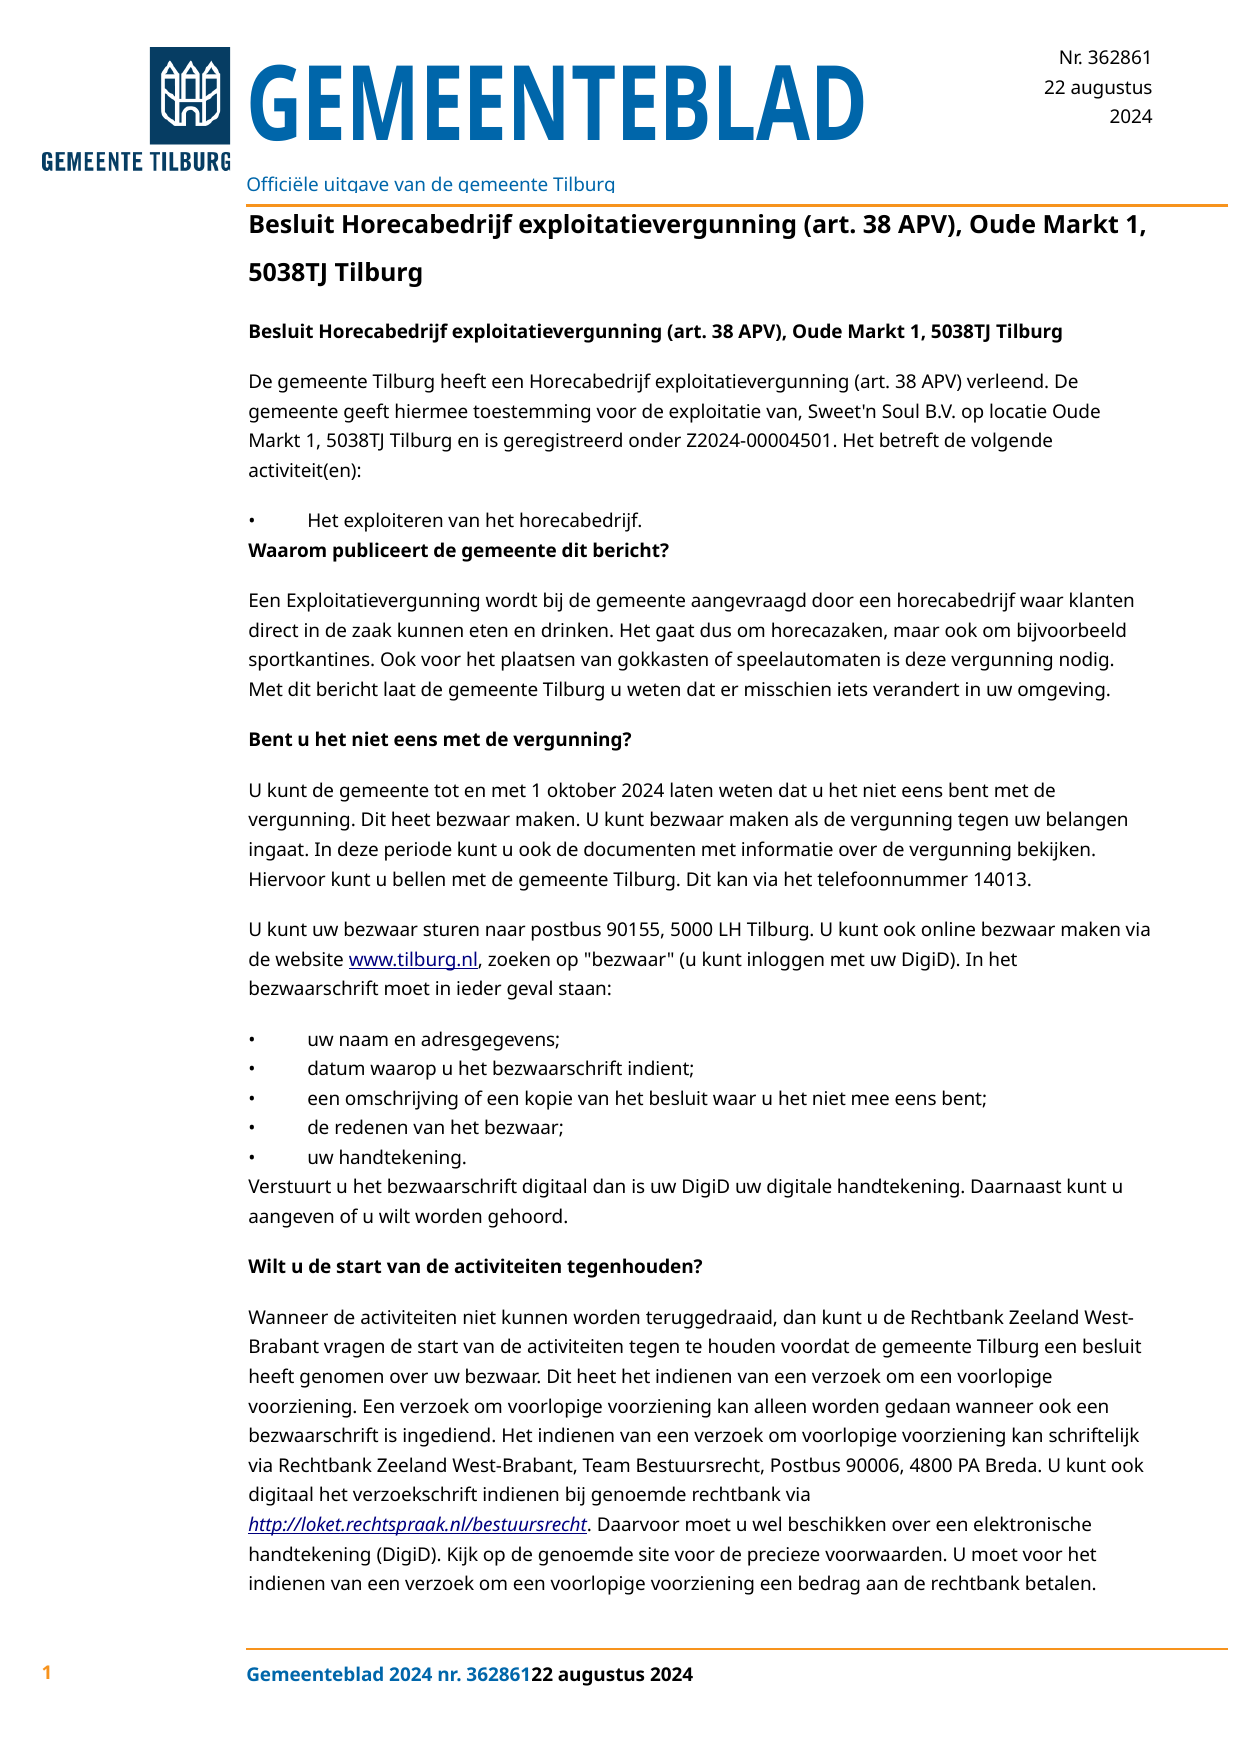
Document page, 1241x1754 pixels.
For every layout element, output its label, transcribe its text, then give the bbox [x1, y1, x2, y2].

list datum waarop u het bezwaarschrift indient; [248, 1055, 1152, 1081]
text Wilt u de start van de activiteiten tegenhouden? [248, 1254, 1152, 1279]
list Het exploiteren van het horecabedrijf. [248, 507, 1152, 533]
text Bent u het niet eens met de vergunning? [248, 727, 1152, 752]
list uw naam en adresgegevens; [248, 1026, 1152, 1052]
list een omschrijving of een kopie van het besluit waar u het niet mee eens bent; [248, 1085, 1152, 1111]
text Verstuurt u het bezwaarschrift digitaal dan is uw DigiD uw digitale handtekening. Daarnaast kunt u aangeven of u wilt worden gehoord. [248, 1174, 1152, 1229]
text Besluit Horecabedrijf exploitatievergunning (art. 38 APV), Oude Markt 1, 5038TJ Tilburg [248, 318, 1152, 344]
text U kunt de gemeente tot en met 1 oktober 2024 laten weten dat u het niet eens bent met de vergunning. Dit heet bezwaar maken. U kunt bezwaar maken als de vergunning tegen uw belangen ingaat. In deze periode kunt u ook de documenten met informatie over de vergunning bekijken. Hiervoor kunt u bellen met de gemeente Tilburg. Dit kan via het telefoonnummer 14013. [248, 777, 1152, 892]
text Waarom publiceert de gemeente dit bericht? [248, 537, 1152, 563]
text Besluit Horecabedrijf exploitatievergunning (art. 38 APV), Oude Markt 1, 5038TJ Tilburg [248, 207, 1152, 288]
text U kunt uw bezwaar sturen naar postbus 90155, 5000 LH Tilburg. U kunt ook online bezwaar maken via de website www.tilburg.nl, zoeken op "bezwaar" (u kunt inloggen met uw DigiD). In het bezwaarschrift moet in ieder geval staan: [248, 916, 1152, 1001]
text Een Exploitatievergunning wordt bij de gemeente aangevraagd door een horecabedrijf waar klanten direct in de zaak kunnen eten en drinken. Het gaat dus om horecazaken, maar ook om bijvoorbeeld sportkantines. Ook voor het plaatsen van gokkasten of speelautomaten is deze vergunning nodig. Met dit bericht laat de gemeente Tilburg u weten dat er misschien iets verandert in uw omgeving. [248, 587, 1152, 702]
list uw handtekening. [248, 1144, 1152, 1170]
picture [41, 47, 231, 172]
text Wanneer de activiteiten niet kunnen worden teruggedraaid, dan kunt u de Rechtbank Zeeland West-Brabant vragen de start van de activiteiten tegen te houden voordat de gemeente Tilburg een besluit heeft genomen over uw bezwaar. Dit heet het indienen van een verzoek om een voorlopige voorziening. Een verzoek om voorlopige voorziening kan alleen worden gedaan wanneer ook een bezwaarschrift is ingediend. Het indienen van een verzoek om voorlopige voorziening kan schriftelijk via Rechtbank Zeeland West-Brabant, Team Bestuursrecht, Postbus 90006, 4800 PA Breda. U kunt ook digitaal het verzoekschrift indienen bij genoemde rechtbank via http://loket.rechtspraak.nl/bestuursrecht. Daarvoor moet u wel beschikken over een elektronische handtekening (DigiD). Kijk op de genoemde site voor de precieze voorwaarden. U moet voor het indienen van een verzoek om een voorlopige voorziening een bedrag aan de rechtbank betalen. [248, 1304, 1152, 1596]
list de redenen van het bezwaar; [248, 1114, 1152, 1140]
text De gemeente Tilburg heeft een Horecabedrijf exploitatievergunning (art. 38 APV) verleend. De gemeente geeft hiermee toestemming voor de exploitatie van, Sweet'n Soul B.V. op locatie Oude Markt 1, 5038TJ Tilburg en is geregistreerd onder Z2024-00004501. Het betreft de volgende activiteit(en): [248, 368, 1152, 483]
